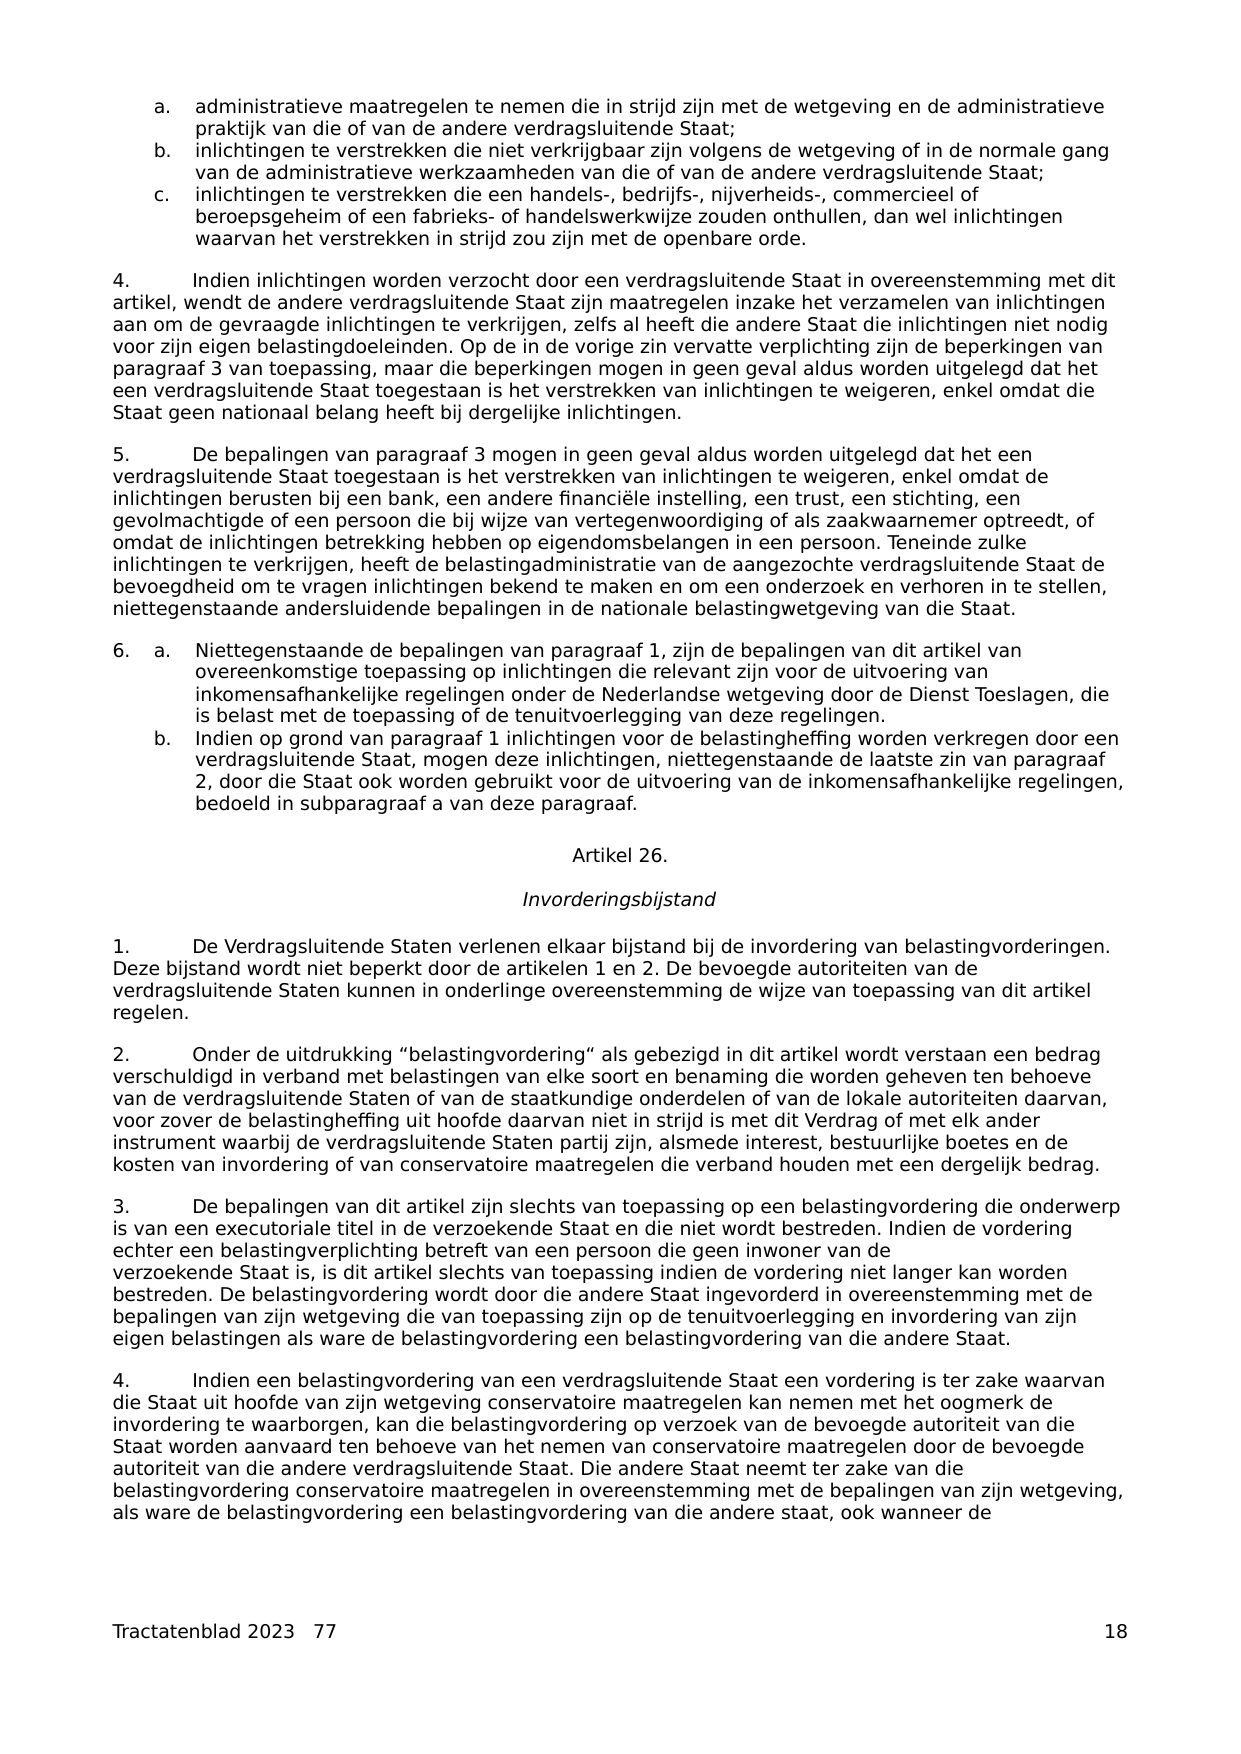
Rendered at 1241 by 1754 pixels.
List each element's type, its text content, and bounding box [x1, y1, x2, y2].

text 5. De bepalingen van paragraaf 3 mogen in geen geval aldus worden uitgelegd dat het een verdragsluitende Staat toegestaan is het verstrekken van inlichtingen te weigeren, enkel omdat de inlichtingen berusten bij een bank, een andere financiële instelling, een trust, een stichting, een gevolmachtigde of een persoon die bij wijze van vertegenwoordiging of als zaakwaarnemer optreedt, of omdat de inlichtingen betrekking hebben op eigendomsbelangen in een persoon. Teneinde zulke inlichtingen te verkrijgen, heeft de belastingadministratie van de aangezochte verdragsluitende Staat de bevoegdheid om te vragen inlichtingen bekend te maken en om een onderzoek en verhoren in te stellen, niettegenstaande andersluidende bepalingen in de nationale belastingwetgeving van die Staat. [112, 444, 1128, 619]
text 2. Onder de uitdrukking “belastingvordering“ als gebezigd in dit artikel wordt verstaan een bedrag verschuldigd in verband met belastingen van elke soort en benaming die worden geheven ten behoeve van de verdragsluitende Staten of van de staatkundige onderdelen of van de lokale autoriteiten daarvan, voor zover de belastingheffing uit hoofde daarvan niet in strijd is met dit Verdrag of met elk ander instrument waarbij de verdragsluitende Staten partij zijn, alsmede interest, bestuurlijke boetes en de kosten van invordering of van conservatoire maatregelen die verband houden met een dergelijk bedrag. [112, 1044, 1128, 1176]
text 6. a. Niettegenstaande de bepalingen van paragraaf 1, zijn de bepalingen van dit artikel van overeenkomstige toepassing op inlichtingen die relevant zijn voor de uitvoering van inkomensafhankelijke regelingen onder de Nederlandse wetgeving door de Dienst Toeslagen, die is belast met de toepassing of de tenuitvoerlegging van deze regelingen. [112, 639, 1128, 727]
text verzoekende Staat is, is dit artikel slechts van toepassing indien de vordering niet langer kan worden bestreden. De belastingvordering wordt door die andere Staat ingevorderd in overeenstemming met de bepalingen van zijn wetgeving die van toepassing zijn op de tenuitvoerlegging en invordering van zijn eigen belastingen als ware de belastingvordering een belastingvordering van die andere Staat. [112, 1262, 1128, 1350]
text 4. Indien een belastingvordering van een verdragsluitende Staat een vordering is ter zake waarvan die Staat uit hoofde van zijn wetgeving conservatoire maatregelen kan nemen met het oogmerk de invordering te waarborgen, kan die belastingvordering op verzoek van de bevoegde autoriteit van die Staat worden aanvaard ten behoeve van het nemen van conservatoire maatregelen door de bevoegde autoriteit van die andere verdragsluitende Staat. Die andere Staat neemt ter zake van die belastingvordering conservatoire maatregelen in overeenstemming met de bepalingen van zijn wetgeving, als ware de belastingvordering een belastingvordering van die andere staat, ook wanneer de [112, 1370, 1128, 1524]
text 3. De bepalingen van dit artikel zijn slechts van toepassing op een belastingvordering die onderwerp is van een executoriale titel in de verzoekende Staat en die niet wordt bestreden. Indien de vordering echter een belastingverplichting betreft van een persoon die geen inwoner van de [112, 1196, 1128, 1262]
text b. Indien op grond van paragraaf 1 inlichtingen voor de belastingheffing worden verkregen door een verdragsluitende Staat, mogen deze inlichtingen, niettegenstaande de laatste zin van paragraaf 2, door die Staat ook worden gebruikt voor de uitvoering van de inkomensafhankelijke regelingen, bedoeld in subparagraaf a van deze paragraaf. [153, 727, 1128, 815]
text a. administratieve maatregelen te nemen die in strijd zijn met de wetgeving en de administratieve praktijk van die of van de andere verdragsluitende Staat; [153, 96, 1128, 140]
subtitle Artikel 26. Invorderingsbijstand [112, 845, 1128, 911]
text 4. Indien inlichtingen worden verzocht door een verdragsluitende Staat in overeenstemming met dit artikel, wendt de andere verdragsluitende Staat zijn maatregelen inzake het verzamelen van inlichtingen aan om de gevraagde inlichtingen te verkrijgen, zelfs al heeft die andere Staat die inlichtingen niet nodig voor zijn eigen belastingdoeleinden. Op de in de vorige zin vervatte verplichting zijn de beperkingen van paragraaf 3 van toepassing, maar die beperkingen mogen in geen geval aldus worden uitgelegd dat het een verdragsluitende Staat toegestaan is het verstrekken van inlichtingen te weigeren, enkel omdat die Staat geen nationaal belang heeft bij dergelijke inlichtingen. [112, 270, 1128, 424]
text c. inlichtingen te verstrekken die een handels-, bedrijfs-, nijverheids-, commercieel of beroepsgeheim of een fabrieks- of handelswerkwijze zouden onthullen, dan wel inlichtingen waarvan het verstrekken in strijd zou zijn met de openbare orde. [153, 184, 1128, 250]
text 1. De Verdragsluitende Staten verlenen elkaar bijstand bij de invordering van belastingvorderingen. Deze bijstand wordt niet beperkt door de artikelen 1 en 2. De bevoegde autoriteiten van de verdragsluitende Staten kunnen in onderlinge overeenstemming de wijze van toepassing van dit artikel regelen. [112, 936, 1128, 1024]
text b. inlichtingen te verstrekken die niet verkrijgbaar zijn volgens de wetgeving of in de normale gang van de administratieve werkzaamheden van die of van de andere verdragsluitende Staat; [153, 140, 1128, 184]
